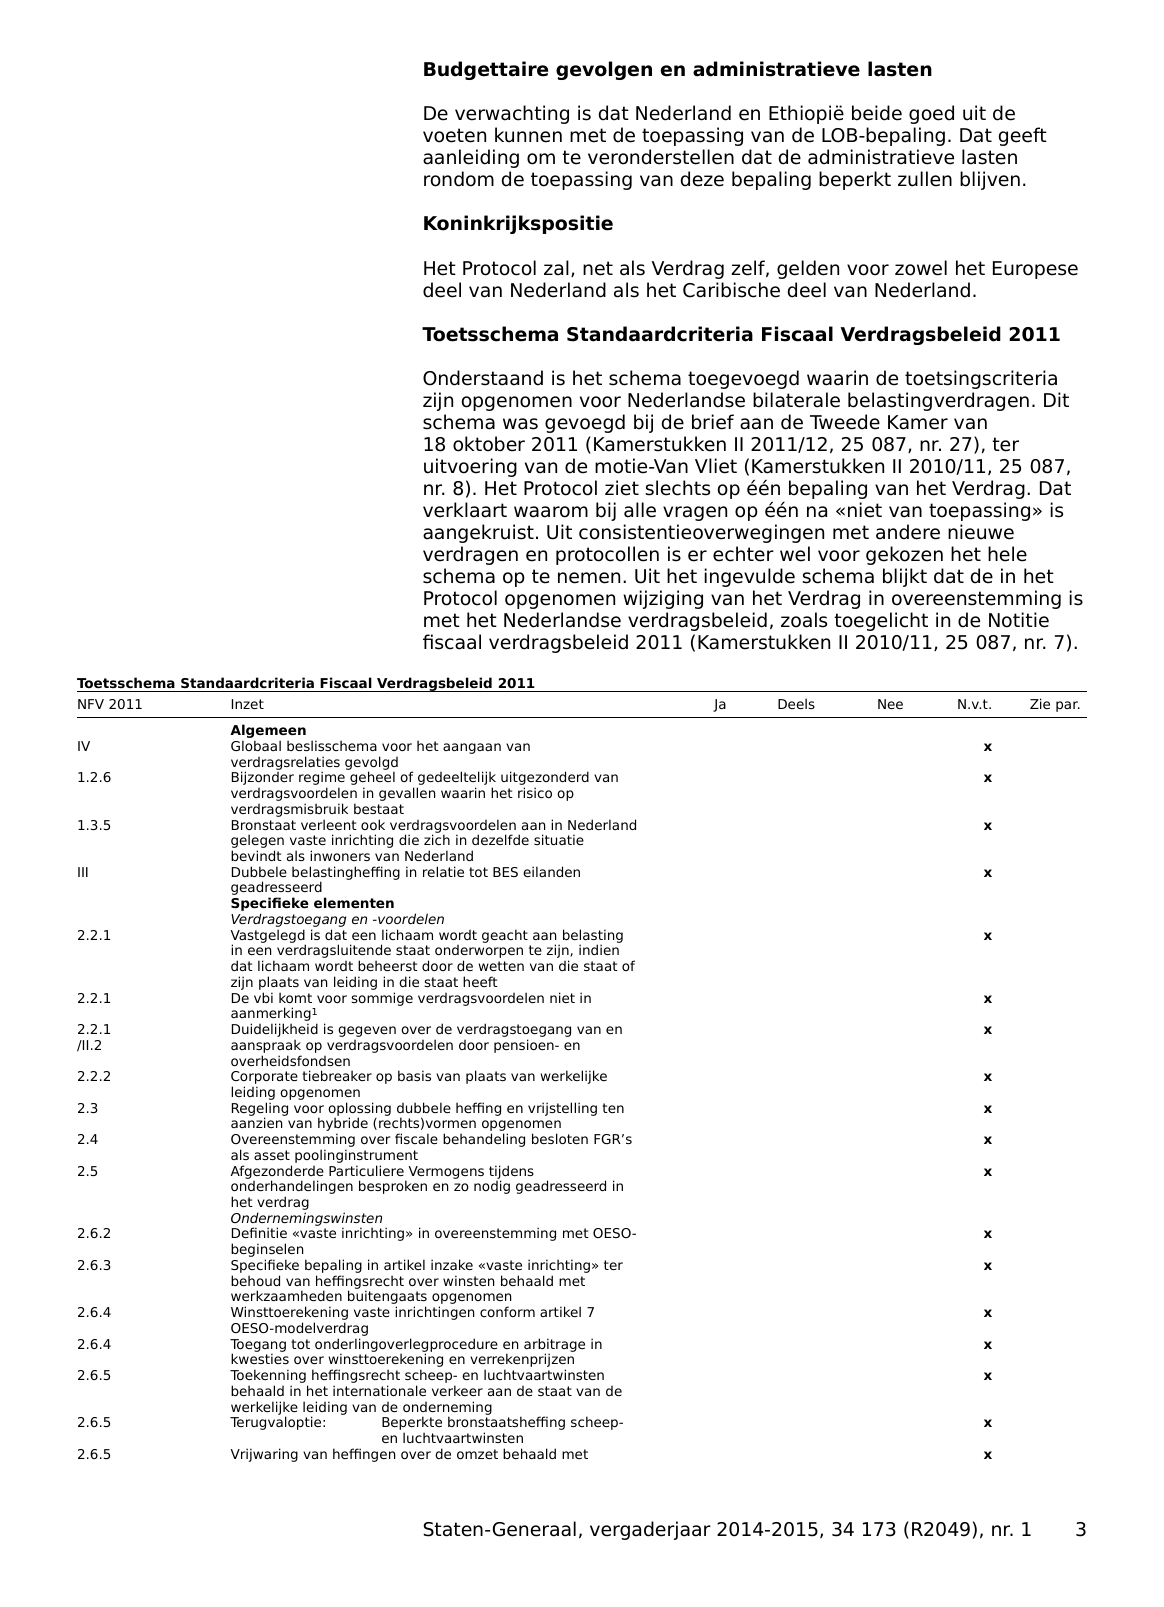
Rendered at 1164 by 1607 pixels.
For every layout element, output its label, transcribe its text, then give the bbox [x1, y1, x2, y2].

table_cell [909, 718, 998, 739]
table_cell [998, 1211, 1087, 1226]
table_cell x [909, 1069, 998, 1101]
table_cell [998, 1069, 1087, 1101]
table_cell [644, 1164, 732, 1211]
table_cell x [909, 1226, 998, 1258]
table_cell [644, 1069, 732, 1101]
table_cell Winsttoerekening vaste inrichtingen conform artikel 7 OESO-modelverdrag [224, 1305, 644, 1336]
table_cell [732, 1447, 821, 1462]
table_cell 2.6.2 [77, 1226, 224, 1258]
table_cell [77, 896, 224, 927]
table_cell Toekenning heffingsrecht scheep- en luchtvaartwinsten behaald in het internationale verkeer aan de staat van de werkelijke leiding van de onderneming [224, 1368, 644, 1415]
table_cell 2.3 [77, 1101, 224, 1132]
table_cell [732, 1258, 821, 1305]
table_cell Toegang tot onderlingoverlegprocedure en arbitrage in kwesties over winsttoerekening en verrekenprijzen [224, 1336, 644, 1368]
table_cell x [909, 990, 998, 1022]
table_cell [998, 818, 1087, 864]
table_cell x [909, 928, 998, 990]
table_cell Beperkte bronstaatsheffing scheep- en luchtvaartwinsten [375, 1415, 644, 1447]
table_cell [998, 896, 1087, 927]
table_cell [644, 1022, 732, 1069]
table_cell 2.6.3 [77, 1258, 224, 1305]
table_cell [732, 896, 821, 927]
table_cell Regeling voor oplossing dubbele heffing en vrijstelling ten aanzien van hybride (rechts)vormen opgenomen [224, 1101, 644, 1132]
table_cell [644, 1211, 732, 1226]
table_cell Duidelijkheid is gegeven over de verdragstoegang van en aanspraak op verdragsvoordelen door pensioen- en overheidsfondsen [224, 1022, 644, 1069]
table_cell [821, 1069, 909, 1101]
table_cell [821, 718, 909, 739]
table_cell [644, 739, 732, 770]
table_cell x [909, 818, 998, 864]
table_cell 1.2.6 [77, 770, 224, 817]
table_cell [821, 1336, 909, 1368]
table_cell [821, 1258, 909, 1305]
table_cell [821, 818, 909, 864]
table_cell [732, 928, 821, 990]
table_cell Deels [732, 692, 821, 717]
table_cell 1.3.5 [77, 818, 224, 864]
table_cell [644, 1415, 732, 1447]
table_cell Vrijwaring van heffingen over de omzet behaald met [224, 1447, 644, 1462]
table_cell [732, 865, 821, 896]
table_cell [998, 990, 1087, 1022]
table_cell [732, 1101, 821, 1132]
table_cell 2.4 [77, 1132, 224, 1163]
table_cell Ja [644, 692, 732, 717]
table_cell x [909, 739, 998, 770]
table_cell [909, 1211, 998, 1226]
table_cell [821, 739, 909, 770]
table_cell Corporate tiebreaker op basis van plaats van werkelijke leiding opgenomen [224, 1069, 644, 1101]
table_cell [732, 1226, 821, 1258]
table_cell [998, 1226, 1087, 1258]
table_cell [998, 1164, 1087, 1211]
table_cell [821, 1022, 909, 1069]
table_cell Overeenstemming over fiscale behandeling besloten FGR’s als asset poolinginstrument [224, 1132, 644, 1163]
table_cell [821, 1101, 909, 1132]
table_cell [644, 1447, 732, 1462]
table_cell [821, 1415, 909, 1447]
table_cell De vbi komt voor sommige verdragsvoordelen niet in aanmerking1 [224, 990, 644, 1022]
table_cell [821, 1368, 909, 1415]
table_cell [821, 990, 909, 1022]
table_cell Bronstaat verleent ook verdragsvoordelen aan in Nederland gelegen vaste inrichting die zich in dezelfde situatie bevindt als inwoners van Nederland [224, 818, 644, 864]
table_cell Terugvaloptie: [224, 1415, 375, 1447]
table_cell [644, 1258, 732, 1305]
table_cell [732, 818, 821, 864]
table_cell Dubbele belastingheffing in relatie tot BES eilanden geadresseerd [224, 865, 644, 896]
table_cell [821, 1305, 909, 1336]
table_cell 2.2.2 [77, 1069, 224, 1101]
table_cell Nee [821, 692, 909, 717]
table_cell 2.5 [77, 1164, 224, 1211]
table_cell x [909, 1336, 998, 1368]
table_cell [732, 1305, 821, 1336]
text Het Protocol zal, net als Verdrag zelf, gelden voor zowel het Europese deel van Nederland als het Caribische deel van Nederland. [422, 257, 1087, 301]
table_cell x [909, 1101, 998, 1132]
table_cell 2.6.5 [77, 1415, 224, 1447]
table_cell 2.6.5 [77, 1447, 224, 1462]
table_cell [644, 818, 732, 864]
table_cell [732, 1415, 821, 1447]
table_cell Vastgelegd is dat een lichaam wordt geacht aan belasting in een verdragsluitende staat onderworpen te zijn, indien dat lichaam wordt beheerst door de wetten van die staat of zijn plaats van leiding in die staat heeft [224, 928, 644, 990]
table_cell [732, 739, 821, 770]
table_cell [998, 1368, 1087, 1415]
table_cell x [909, 1132, 998, 1163]
table_cell [644, 770, 732, 817]
table_cell [998, 770, 1087, 817]
table_cell [644, 896, 732, 927]
table_cell Specifieke bepaling in artikel inzake «vaste inrichting» ter behoud van heffingsrecht over winsten behaald met werkzaamheden buitengaats opgenomen [224, 1258, 644, 1305]
table_cell 2.2.1 [77, 990, 224, 1022]
table_cell [732, 1132, 821, 1163]
table_cell [644, 990, 732, 1022]
table_cell [821, 1226, 909, 1258]
table_cell Inzet [224, 692, 644, 717]
table_cell N.v.t. [909, 692, 998, 717]
subtitle Budgettaire gevolgen en administratieve lasten [422, 59, 1087, 81]
table_header Toetsschema Standaardcriteria Fiscaal Verdragsbeleid 2011 [77, 675, 1087, 691]
table_cell [998, 718, 1087, 739]
text Onderstaand is het schema toegevoegd waarin de toetsingscriteria zijn opgenomen voor Nederlandse bilaterale belastingverdragen. Dit schema was gevoegd bij de brief aan de Tweede Kamer van 18 oktober 2011 (Kamerstukken II 2011/12, 25 087, nr. 27), ter uitvoering van de motie-Van Vliet (Kamerstukken II 2010/11, 25 087, nr. 8). Het Protocol ziet slechts op één bepaling van het Verdrag. Dat verklaart waarom bij alle vragen op één na «niet van toepassing» is aangekruist. Uit consistentieoverwegingen met andere nieuwe verdragen en protocollen is er echter wel voor gekozen het hele schema op te nemen. Uit het ingevulde schema blijkt dat de in het Protocol opgenomen wijziging van het Verdrag in overeenstemming is met het Nederlandse verdragsbeleid, zoals toegelicht in de Notitie fiscaal verdragsbeleid 2011 (Kamerstukken II 2010/11, 25 087, nr. 7). [422, 368, 1087, 653]
table_cell Ondernemingswinsten [224, 1211, 644, 1226]
table_cell [732, 718, 821, 739]
table_cell x [909, 1164, 998, 1211]
table_cell [732, 770, 821, 817]
table_cell [821, 1211, 909, 1226]
table_cell [732, 1069, 821, 1101]
table_cell [821, 1447, 909, 1462]
table_cell [821, 896, 909, 927]
table_cell [644, 1336, 732, 1368]
table_cell [644, 928, 732, 990]
table_cell [77, 1211, 224, 1226]
table_cell [732, 1022, 821, 1069]
table_cell [821, 1132, 909, 1163]
table_cell Definitie «vaste inrichting» in overeenstemming met OESO-beginselen [224, 1226, 644, 1258]
table_cell 2.2.1 [77, 928, 224, 990]
table_cell [821, 865, 909, 896]
table_cell x [909, 1258, 998, 1305]
table_cell [998, 1022, 1087, 1069]
table_cell [998, 928, 1087, 990]
text De verwachting is dat Nederland en Ethiopië beide goed uit de voeten kunnen met de toepassing van de LOB-bepaling. Dat geeft aanleiding om te veronderstellen dat de administratieve lasten rondom de toepassing van deze bepaling beperkt zullen blijven. [422, 103, 1087, 191]
table_cell [998, 739, 1087, 770]
table_cell Specifieke elementen Verdragstoegang en -voordelen [224, 896, 644, 927]
table_cell Zie par. [998, 692, 1087, 717]
table_cell [644, 1132, 732, 1163]
table_cell [644, 1101, 732, 1132]
table_cell [998, 865, 1087, 896]
table_cell NFV 2011 [77, 692, 224, 717]
table_cell Bijzonder regime geheel of gedeeltelijk uitgezonderd van verdragsvoordelen in gevallen waarin het risico op verdragsmisbruik bestaat [224, 770, 644, 817]
table_cell Globaal beslisschema voor het aangaan van verdragsrelaties gevolgd [224, 739, 644, 770]
table_cell [821, 1164, 909, 1211]
table_cell [998, 1258, 1087, 1305]
table_cell x [909, 1415, 998, 1447]
table_cell 2.6.4 [77, 1336, 224, 1368]
table_cell x [909, 1022, 998, 1069]
table_cell 2.6.4 [77, 1305, 224, 1336]
table_cell [644, 718, 732, 739]
table_cell [732, 1368, 821, 1415]
table_cell 2.2.1 /II.2 [77, 1022, 224, 1069]
table_cell [909, 896, 998, 927]
table_cell [644, 1305, 732, 1336]
table_cell [732, 1211, 821, 1226]
table_cell [998, 1132, 1087, 1163]
table_cell [998, 1101, 1087, 1132]
table_cell x [909, 1305, 998, 1336]
table_cell [732, 1336, 821, 1368]
table_cell Afgezonderde Particuliere Vermogens tijdens onderhandelingen besproken en zo nodig geadresseerd in het verdrag [224, 1164, 644, 1211]
table_cell [732, 1164, 821, 1211]
table_cell x [909, 1368, 998, 1415]
table_cell [732, 990, 821, 1022]
table_cell [998, 1415, 1087, 1447]
table_cell [644, 1368, 732, 1415]
table_cell [644, 1226, 732, 1258]
table_cell [998, 1305, 1087, 1336]
table_cell [998, 1447, 1087, 1462]
table_cell IV [77, 739, 224, 770]
table_cell Algemeen [224, 718, 644, 739]
table_cell [821, 928, 909, 990]
table_cell [644, 865, 732, 896]
table_cell x [909, 1447, 998, 1462]
table_cell [821, 770, 909, 817]
table_cell [77, 718, 224, 739]
table_cell x [909, 865, 998, 896]
table_cell x [909, 770, 998, 817]
table_cell III [77, 865, 224, 896]
table_cell 2.6.5 [77, 1368, 224, 1415]
subtitle Koninkrijkspositie [422, 213, 1087, 235]
subtitle Toetsschema Standaardcriteria Fiscaal Verdragsbeleid 2011 [422, 324, 1087, 346]
table_cell [998, 1336, 1087, 1368]
